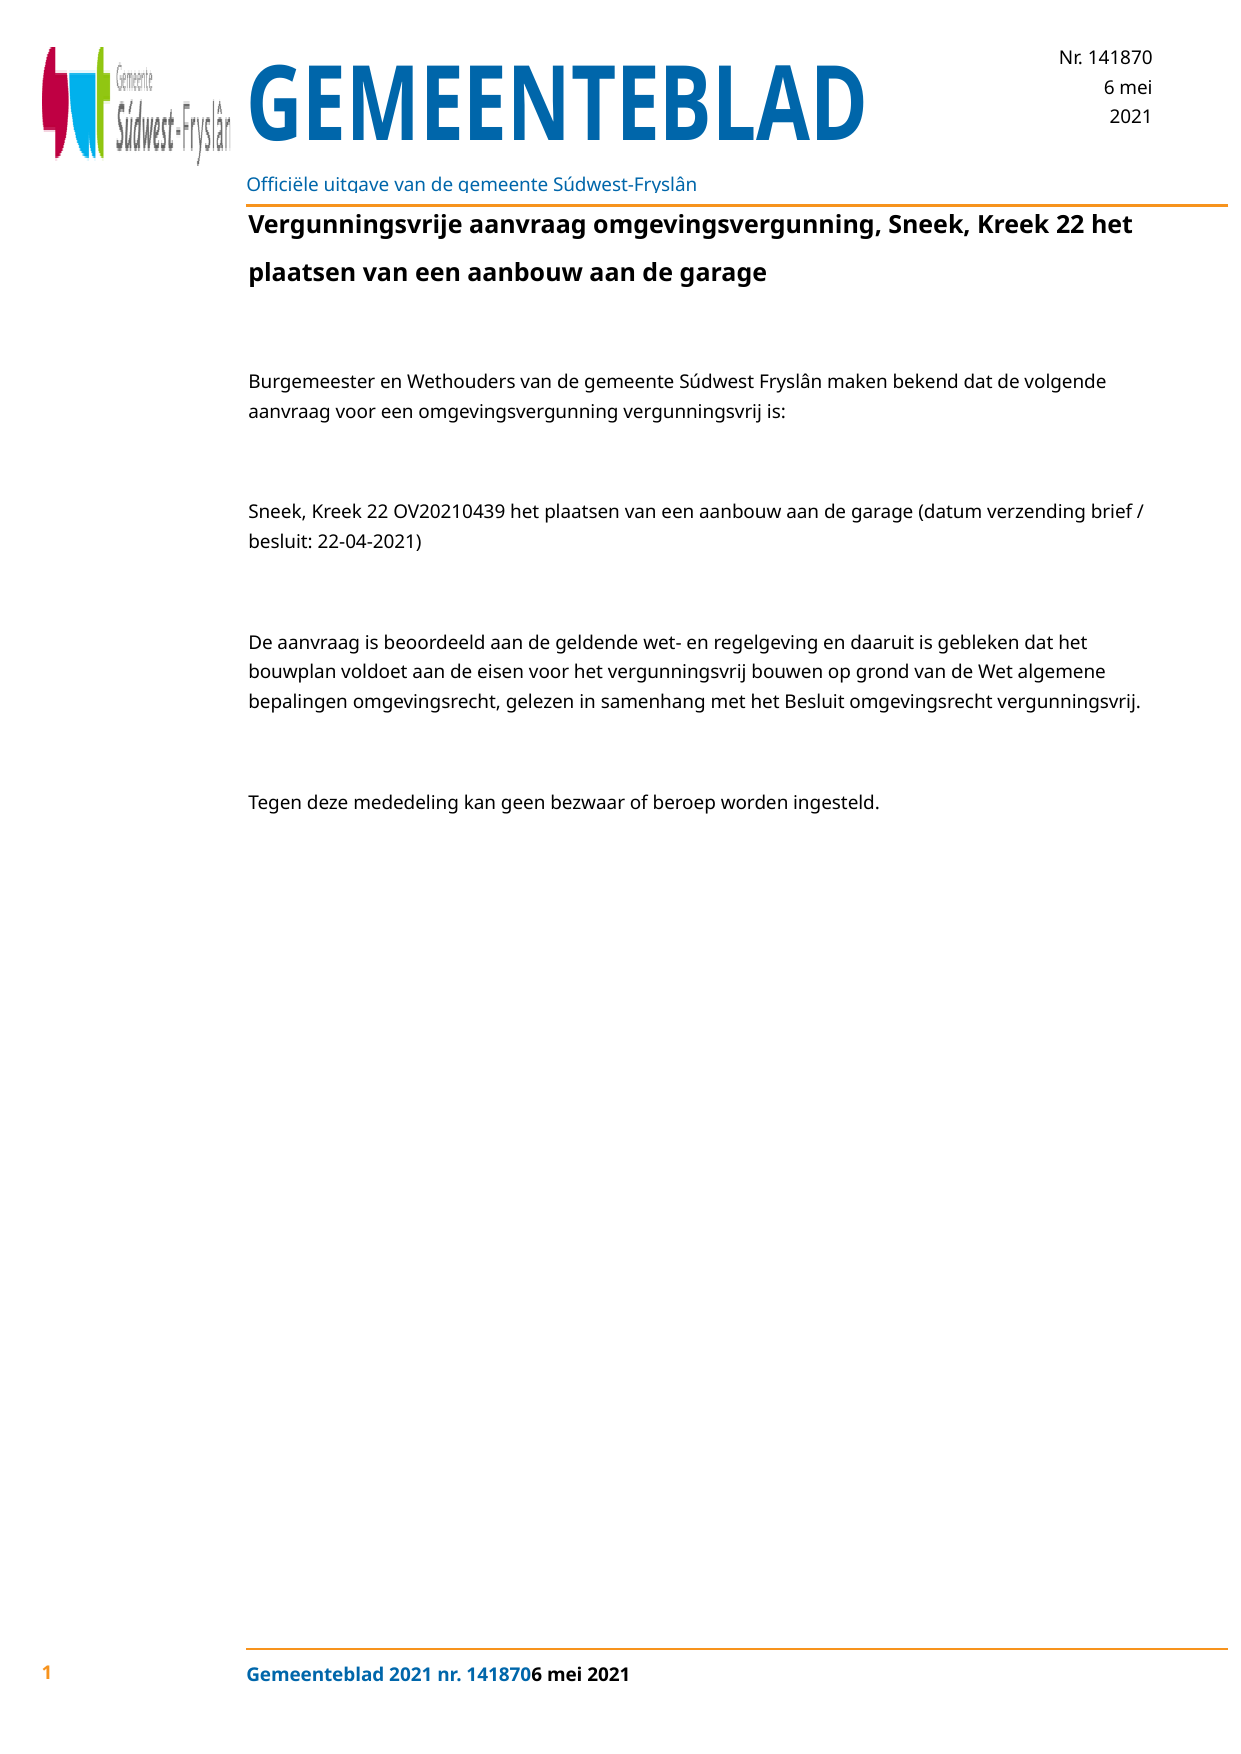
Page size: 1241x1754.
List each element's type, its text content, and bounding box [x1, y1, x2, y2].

text Burgemeester en Wethouders van de gemeente Súdwest Fryslân maken bekend dat de volgende aanvraag voor een omgevingsvergunning vergunningsvrij is: [248, 368, 1152, 424]
text Vergunningsvrije aanvraag omgevingsvergunning, Sneek, Kreek 22 het plaatsen van een aanbouw aan de garage [248, 207, 1152, 288]
text Tegen deze mededeling kan geen bezwaar of beroep worden ingesteld. [248, 789, 1152, 815]
text De aanvraag is beoordeeld aan de geldende wet- en regelgeving en daaruit is gebleken dat het bouwplan voldoet aan de eisen voor het vergunningsvrij bouwen op grond van de Wet algemene bepalingen omgevingsrecht, gelezen in samenhang met het Besluit omgevingsrecht vergunningsvrij. [248, 629, 1152, 714]
text Sneek, Kreek 22 OV20210439 het plaatsen van een aanbouw aan de garage (datum verzending brief / besluit: 22-04-2021) [248, 499, 1152, 554]
picture [41, 47, 231, 172]
